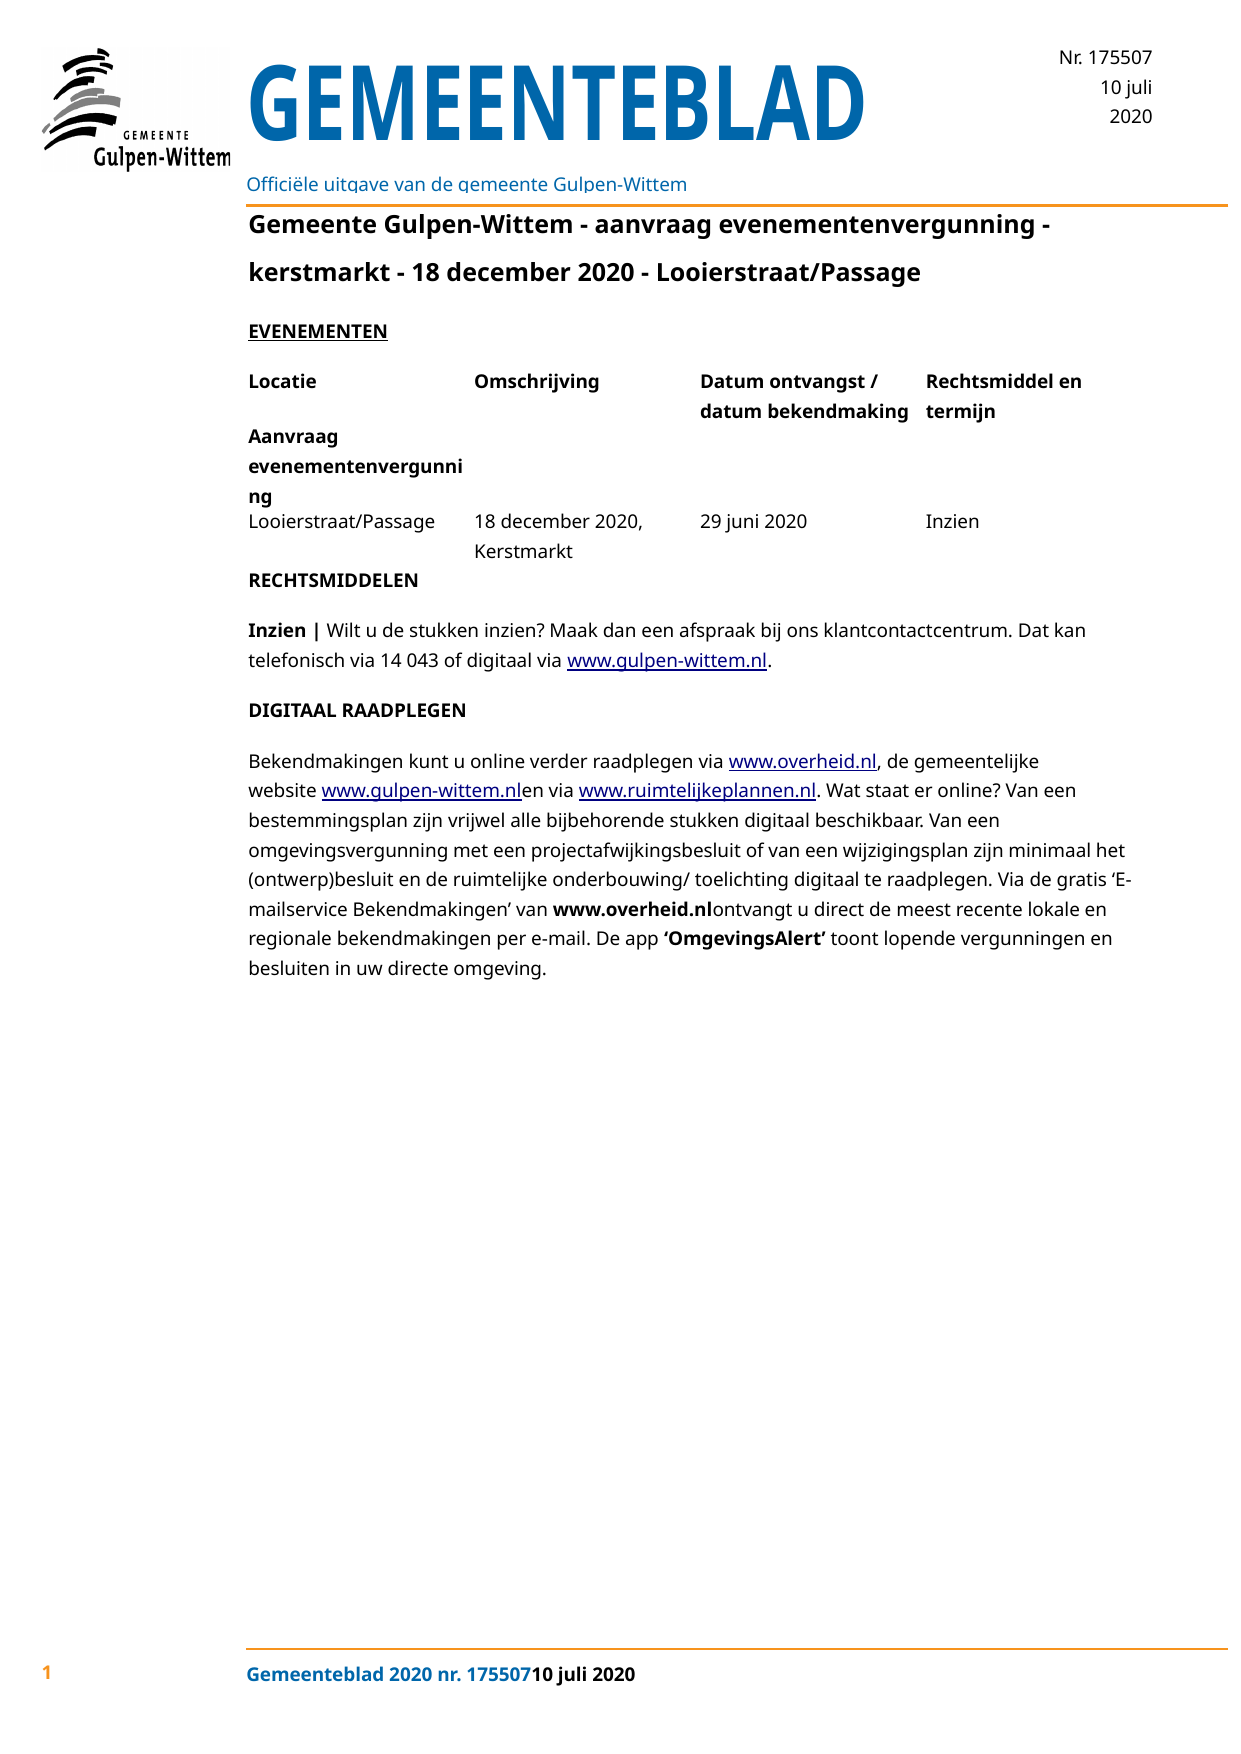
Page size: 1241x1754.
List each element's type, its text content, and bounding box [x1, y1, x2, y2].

text RECHTSMIDDELEN [248, 567, 1152, 593]
table_header Rechtsmiddel en termijn [926, 369, 1152, 424]
text Inzien | Wilt u de stukken inzien? Maak dan een afspraak bij ons klantcontactcentrum. Dat kan telefonisch via 14 043 of digitaal via www.gulpen-wittem.nl. [248, 618, 1152, 673]
table_cell Inzien [926, 509, 1152, 564]
table_cell Looierstraat/Passage [248, 509, 474, 564]
text Gemeente Gulpen-Wittem - aanvraag evenementenvergunning - kerstmarkt - 18 december 2020 - Looierstraat/Passage [248, 207, 1152, 288]
table_cell [700, 424, 926, 509]
text EVENEMENTEN [248, 318, 1152, 344]
text Bekendmakingen kunt u online verder raadplegen via www.overheid.nl, de gemeentelijke website www.gulpen-wittem.nlen via www.ruimtelijkeplannen.nl. Wat staat er online? Van een bestemmingsplan zijn vrijwel alle bijbehorende stukken digitaal beschikbaar. Van een omgevingsvergunning met een projectafwijkingsbesluit of van een wijzigingsplan zijn minimaal het (ontwerp)besluit en de ruimtelijke onderbouwing/ toelichting digitaal te raadplegen. Via de gratis ‘E-mailservice Bekendmakingen’ van www.overheid.nlontvangt u direct de meest recente lokale en regionale bekendmakingen per e-mail. De app ‘OmgevingsAlert’ toont lopende vergunningen en besluiten in uw directe omgeving. [248, 748, 1152, 981]
text DIGITAAL RAADPLEGEN [248, 698, 1152, 723]
table_header Omschrijving [474, 369, 700, 424]
table_cell Aanvraag evenementenvergunning [248, 424, 474, 509]
table_header Datum ontvangst / datum bekendmaking [700, 369, 926, 424]
picture [41, 47, 231, 172]
table_cell [926, 424, 1152, 509]
table_cell 29 juni 2020 [700, 509, 926, 564]
table_cell 18 december 2020, Kerstmarkt [474, 509, 700, 564]
table_header Locatie [248, 369, 474, 424]
table_cell [474, 424, 700, 509]
